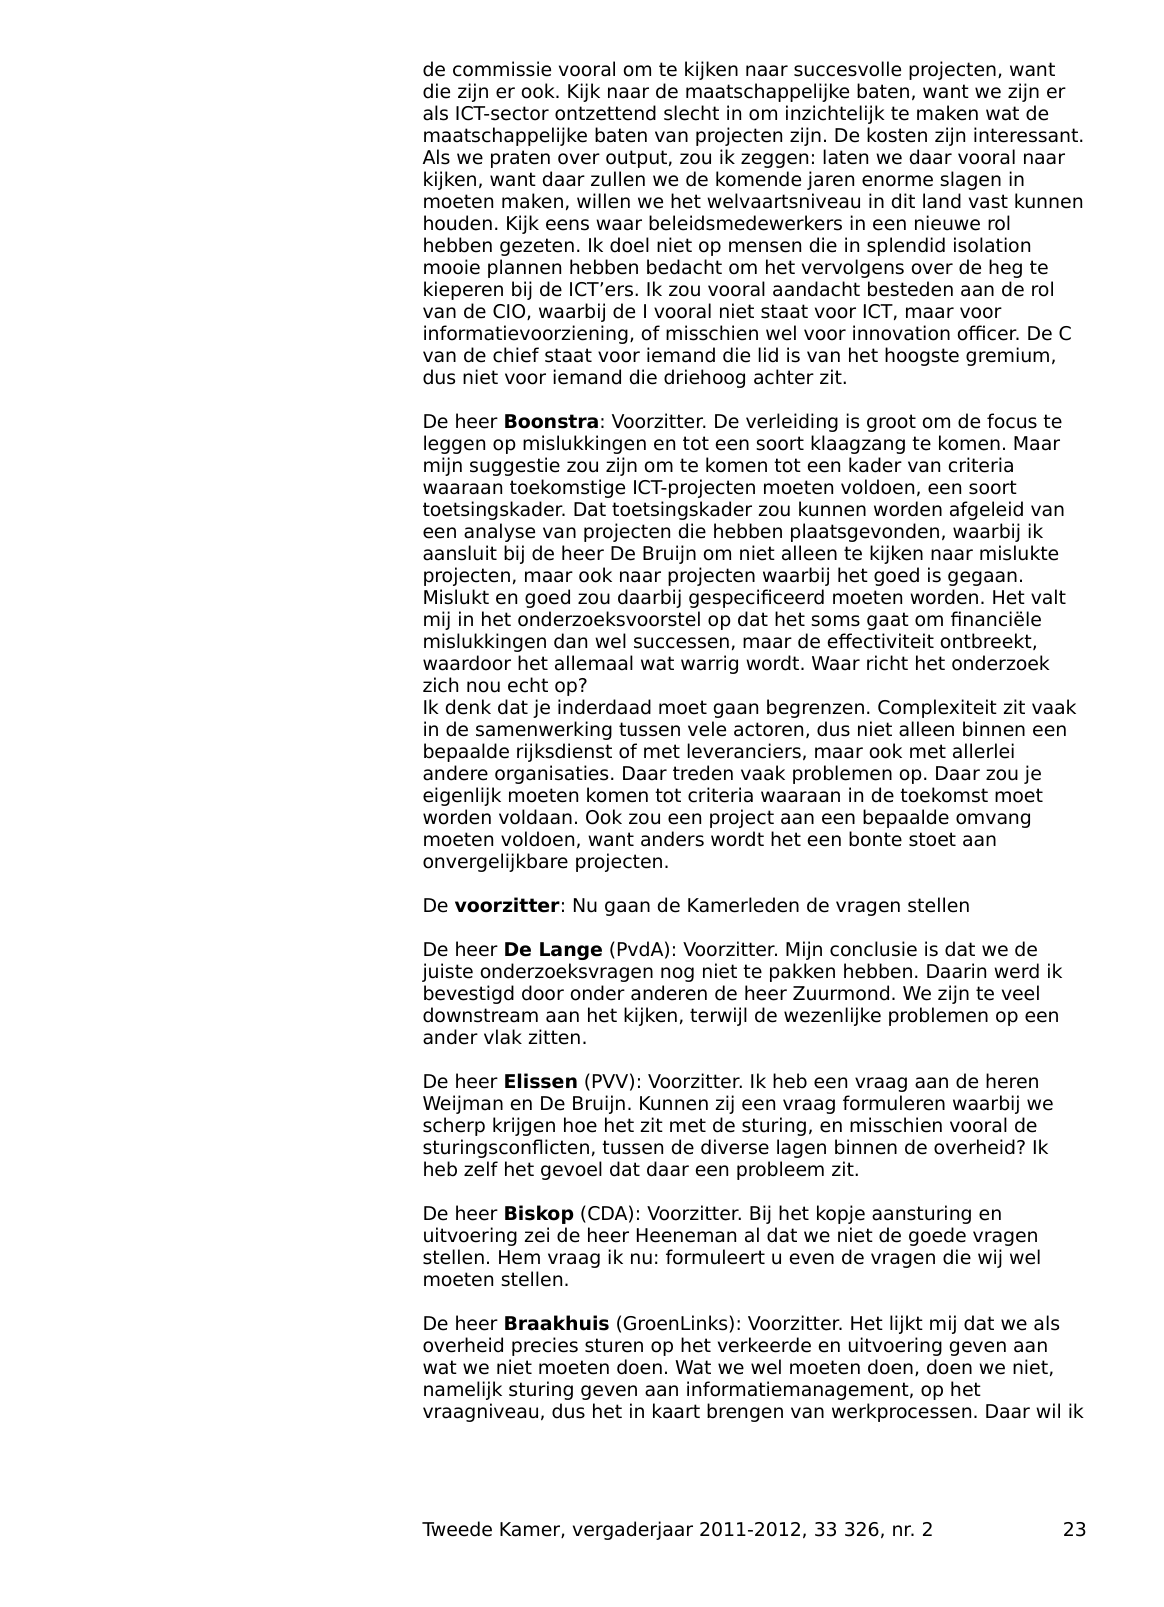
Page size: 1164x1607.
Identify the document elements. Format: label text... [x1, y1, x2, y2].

text De heer De Lange (PvdA): Voorzitter. Mijn conclusie is dat we de juiste onderzoeksvragen nog niet te pakken hebben. Daarin werd ik bevestigd door onder anderen de heer Zuurmond. We zijn te veel downstream aan het kijken, terwijl de wezenlijke problemen op een ander vlak zitten. [422, 939, 1087, 1049]
text De heer Boonstra: Voorzitter. De verleiding is groot om de focus te leggen op mislukkingen en tot een soort klaagzang te komen. Maar mijn suggestie zou zijn om te komen tot een kader van criteria waaraan toekomstige ICT-projecten moeten voldoen, een soort toetsingskader. Dat toetsingskader zou kunnen worden afgeleid van een analyse van projecten die hebben plaatsgevonden, waarbij ik aansluit bij de heer De Bruijn om niet alleen te kijken naar mislukte projecten, maar ook naar projecten waarbij het goed is gegaan. Mislukt en goed zou daarbij gespecificeerd moeten worden. Het valt mij in het onderzoeksvoorstel op dat het soms gaat om financiële mislukkingen dan wel successen, maar de effectiviteit ontbreekt, waardoor het allemaal wat warrig wordt. Waar richt het onderzoek zich nou echt op? [422, 411, 1087, 697]
text De heer Elissen (PVV): Voorzitter. Ik heb een vraag aan de heren Weijman en De Bruijn. Kunnen zij een vraag formuleren waarbij we scherp krijgen hoe het zit met de sturing, en misschien vooral de sturingsconflicten, tussen de diverse lagen binnen de overheid? Ik heb zelf het gevoel dat daar een probleem zit. [422, 1071, 1087, 1181]
text De heer Biskop (CDA): Voorzitter. Bij het kopje aansturing en uitvoering zei de heer Heeneman al dat we niet de goede vragen stellen. Hem vraag ik nu: formuleert u even de vragen die wij wel moeten stellen. [422, 1203, 1087, 1291]
text De heer Braakhuis (GroenLinks): Voorzitter. Het lijkt mij dat we als overheid precies sturen op het verkeerde en uitvoering geven aan wat we niet moeten doen. Wat we wel moeten doen, doen we niet, namelijk sturing geven aan informatiemanagement, op het vraagniveau, dus het in kaart brengen van werkprocessen. Daar wil ik [422, 1313, 1087, 1423]
text Ik denk dat je inderdaad moet gaan begrenzen. Complexiteit zit vaak in de samenwerking tussen vele actoren, dus niet alleen binnen een bepaalde rijksdienst of met leveranciers, maar ook met allerlei andere organisaties. Daar treden vaak problemen op. Daar zou je eigenlijk moeten komen tot criteria waaraan in de toekomst moet worden voldaan. Ook zou een project aan een bepaalde omvang moeten voldoen, want anders wordt het een bonte stoet aan onvergelijkbare projecten. [422, 697, 1087, 872]
text De voorzitter: Nu gaan de Kamerleden de vragen stellen [422, 895, 1087, 917]
text de commissie vooral om te kijken naar succesvolle projecten, want die zijn er ook. Kijk naar de maatschappelijke baten, want we zijn er als ICT-sector ontzettend slecht in om inzichtelijk te maken wat de maatschappelijke baten van projecten zijn. De kosten zijn interessant. Als we praten over output, zou ik zeggen: laten we daar vooral naar kijken, want daar zullen we de komende jaren enorme slagen in moeten maken, willen we het welvaartsniveau in dit land vast kunnen houden. Kijk eens waar beleidsmedewerkers in een nieuwe rol hebben gezeten. Ik doel niet op mensen die in splendid isolation mooie plannen hebben bedacht om het vervolgens over de heg te kieperen bij de ICT’ers. Ik zou vooral aandacht besteden aan de rol van de CIO, waarbij de I vooral niet staat voor ICT, maar voor informatievoorziening, of misschien wel voor innovation officer. De C van de chief staat voor iemand die lid is van het hoogste gremium, dus niet voor iemand die driehoog achter zit. [422, 59, 1087, 389]
